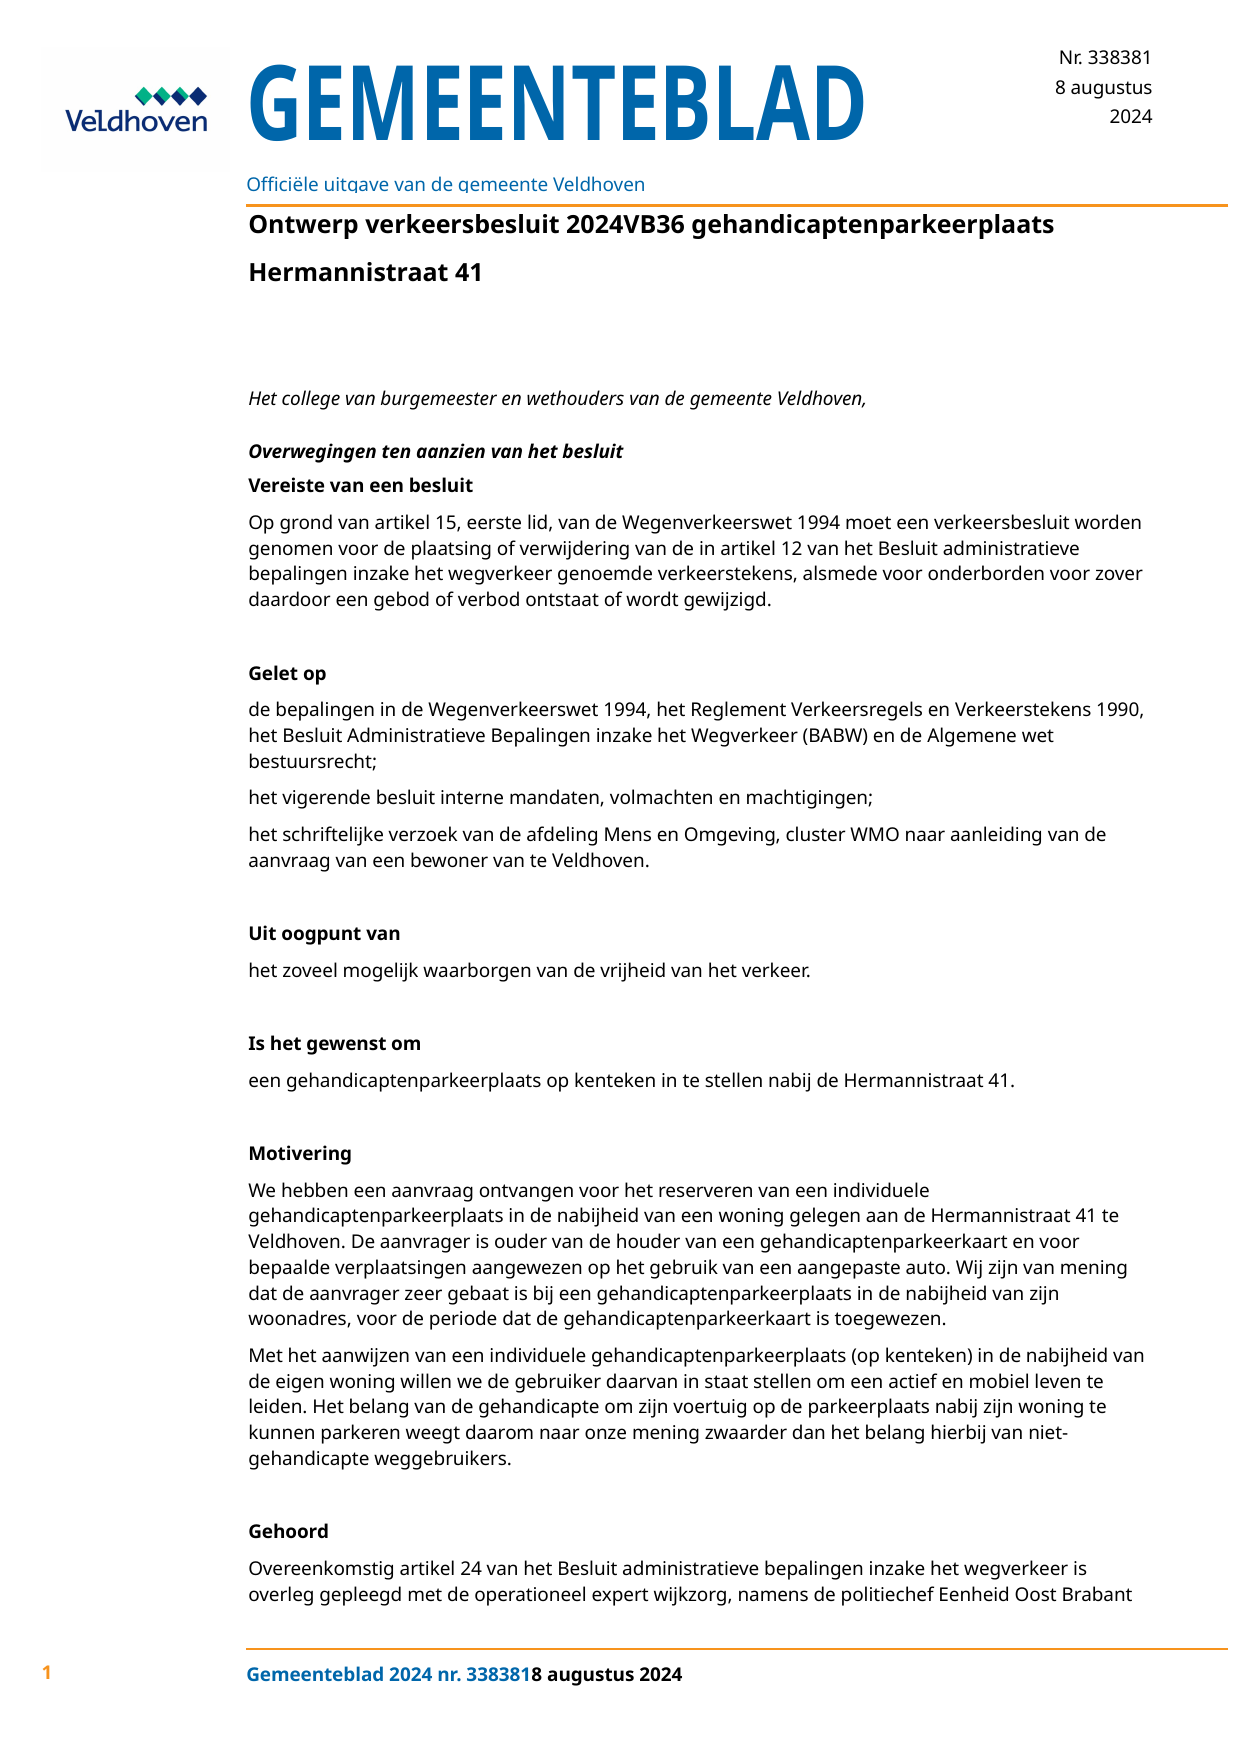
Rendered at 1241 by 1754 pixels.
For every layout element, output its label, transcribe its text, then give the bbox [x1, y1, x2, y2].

text We hebben een aanvraag ontvangen voor het reserveren van een individuele gehandicaptenparkeerplaats in de nabijheid van een woning gelegen aan de Hermannistraat 41 te Veldhoven. De aanvrager is ouder van de houder van een gehandicaptenparkeerkaart en voor bepaalde verplaatsingen aangewezen op het gebruik van een aangepaste auto. Wij zijn van mening dat de aanvrager zeer gebaat is bij een gehandicaptenparkeerplaats in de nabijheid van zijn woonadres, voor de periode dat de gehandicaptenparkeerkaart is toegewezen. [248, 1177, 1152, 1331]
text Met het aanwijzen van een individuele gehandicaptenparkeerplaats (op kenteken) in de nabijheid van de eigen woning willen we de gebruiker daarvan in staat stellen om een actief en mobiel leven te leiden. Het belang van de gehandicapte om zijn voertuig op de parkeerplaats nabij zijn woning te kunnen parkeren weegt daarom naar onze mening zwaarder dan het belang hierbij van niet-gehandicapte weggebruikers. [248, 1342, 1152, 1471]
text Gelet op [248, 660, 1152, 685]
text de bepalingen in de Wegenverkeerswet 1994, het Reglement Verkeersregels en Verkeerstekens 1990, het Besluit Administratieve Bepalingen inzake het Wegverkeer (BABW) en de Algemene wet bestuursrecht; [248, 696, 1152, 773]
text Vereiste van een besluit [248, 472, 1152, 498]
text het vigerende besluit interne mandaten, volmachten en machtigingen; [248, 784, 1152, 810]
text Ontwerp verkeersbesluit 2024VB36 gehandicaptenparkeerplaats Hermannistraat 41 [248, 207, 1152, 288]
text Uit oogpunt van [248, 920, 1152, 946]
text het zoveel mogelijk waarborgen van de vrijheid van het verkeer. [248, 957, 1152, 983]
text Overeenkomstig artikel 24 van het Besluit administratieve bepalingen inzake het wegverkeer is overleg gepleegd met de operationeel expert wijkzorg, namens de politiechef Eenheid Oost Brabant [248, 1555, 1152, 1607]
text een gehandicaptenparkeerplaats op kenteken in te stellen nabij de Hermannistraat 41. [248, 1067, 1152, 1093]
text Motivering [248, 1140, 1152, 1166]
text Op grond van artikel 15, eerste lid, van de Wegenverkeerswet 1994 moet een verkeersbesluit worden genomen voor de plaatsing of verwijdering van de in artikel 12 van het Besluit administratieve bepalingen inzake het wegverkeer genoemde verkeerstekens, alsmede voor onderborden voor zover daardoor een gebod of verbod ontstaat of wordt gewijzigd. [248, 509, 1152, 612]
text Het college van burgemeester en wethouders van de gemeente Veldhoven, [248, 386, 1152, 411]
text het schriftelijke verzoek van de afdeling Mens en Omgeving, cluster WMO naar aanleiding van de aanvraag van een bewoner van te Veldhoven. [248, 821, 1152, 873]
text Gehoord [248, 1518, 1152, 1544]
text Is het gewenst om [248, 1030, 1152, 1056]
picture [41, 47, 231, 172]
text Overwegingen ten aanzien van het besluit [248, 438, 1152, 464]
